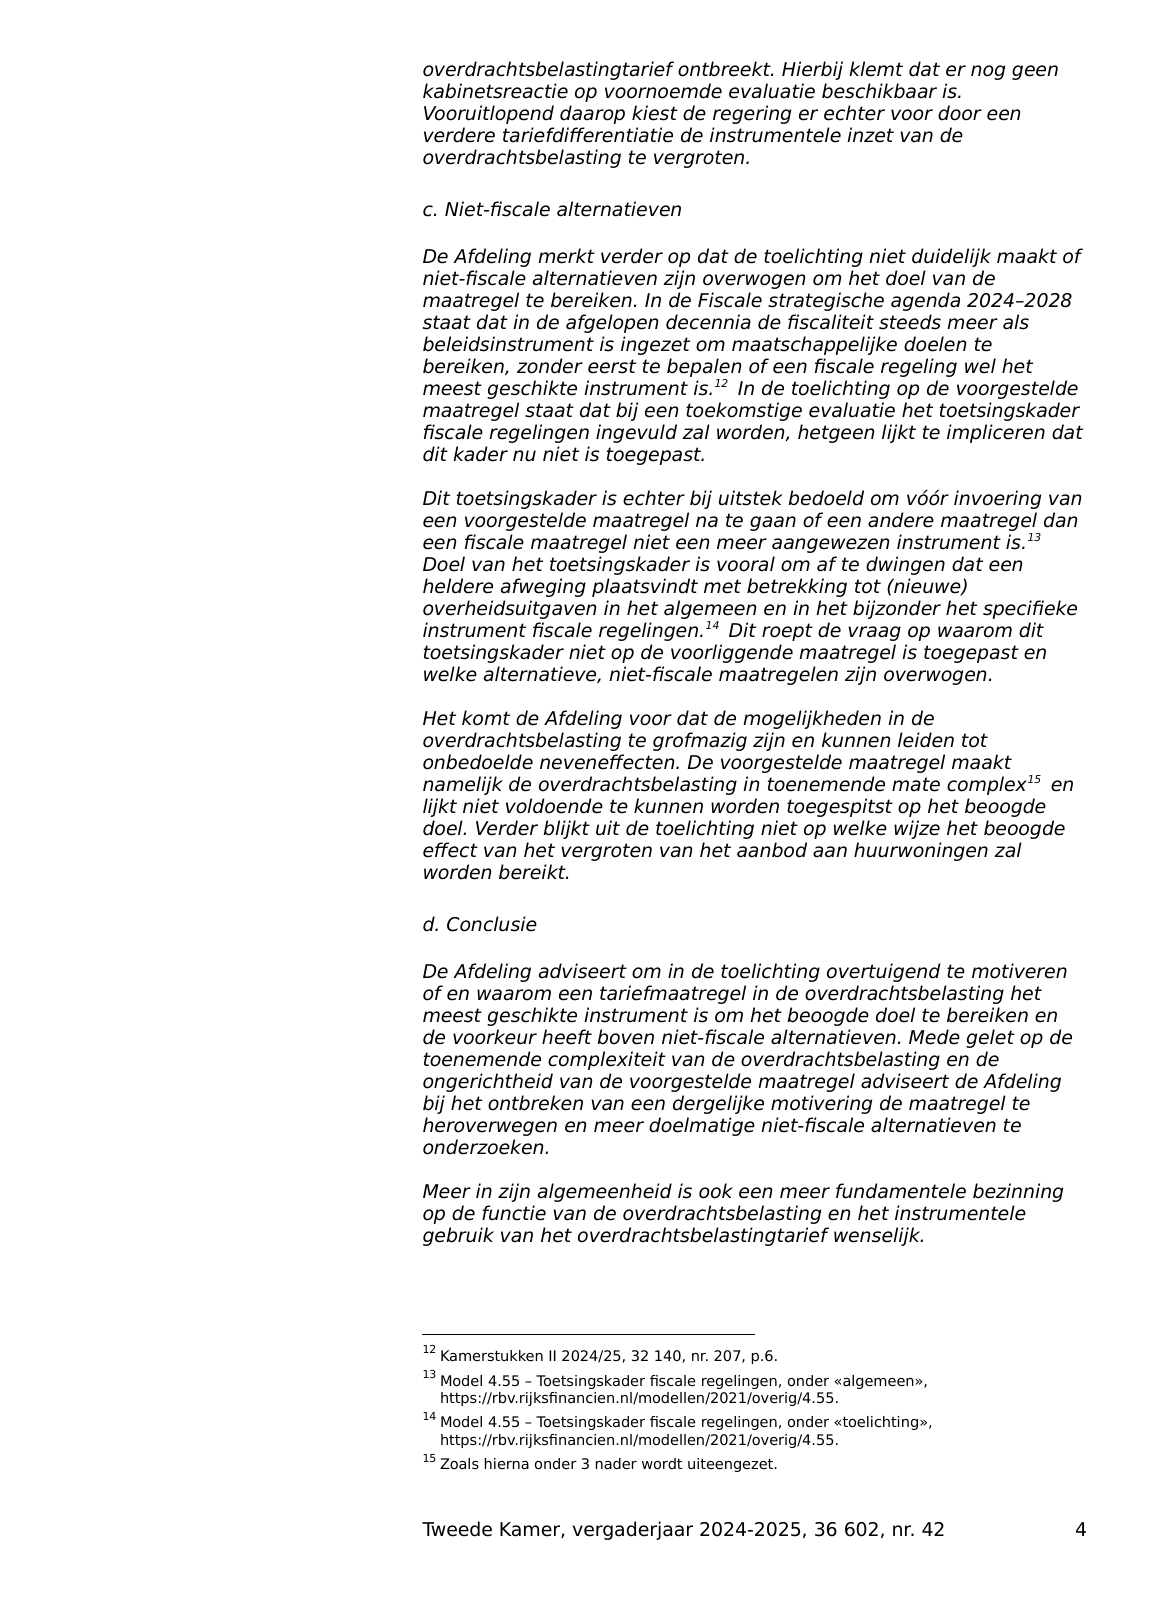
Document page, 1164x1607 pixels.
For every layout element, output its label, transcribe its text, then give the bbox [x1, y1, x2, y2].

text Meer in zijn algemeenheid is ook een meer fundamentele bezinning op de functie van de overdrachtsbelasting en het instrumentele gebruik van het overdrachtsbelastingtarief wenselijk. [422, 1181, 1087, 1247]
text Model 4.55 – Toetsingskader fiscale regelingen, onder «toelichting», https://rbv.rijksfinancien.nl/modellen/2021/overig/4.55. [422, 1410, 1087, 1449]
text Kamerstukken II 2024/25, 32 140, nr. 207, p.6. [422, 1343, 1087, 1366]
text Dit toetsingskader is echter bij uitstek bedoeld om vóór invoering van een voorgestelde maatregel na te gaan of een andere maatregel dan een fiscale maatregel niet een meer aangewezen instrument is. Doel van het toetsingskader is vooral om af te dwingen dat een heldere afweging plaatsvindt met betrekking tot (nieuwe) overheidsuitgaven in het algemeen en in het bijzonder het specifieke instrument fiscale regelingen. Dit roept de vraag op waarom dit toetsingskader niet op de voorliggende maatregel is toegepast en welke alternatieve, niet-fiscale maatregelen zijn overwogen. [422, 488, 1087, 686]
text De Afdeling adviseert om in de toelichting overtuigend te motiveren of en waarom een tariefmaatregel in de overdrachtsbelasting het meest geschikte instrument is om het beoogde doel te bereiken en de voorkeur heeft boven niet-fiscale alternatieven. Mede gelet op de toenemende complexiteit van de overdrachtsbelasting en de ongerichtheid van de voorgestelde maatregel adviseert de Afdeling bij het ontbreken van een dergelijke motivering de maatregel te heroverwegen en meer doelmatige niet-fiscale alternatieven te onderzoeken. [422, 961, 1087, 1158]
subtitle c. Niet-fiscale alternatieven [422, 199, 1087, 221]
subtitle d. Conclusie [422, 914, 1087, 936]
text Het komt de Afdeling voor dat de mogelijkheden in de overdrachtsbelasting te grofmazig zijn en kunnen leiden tot onbedoelde neveneffecten. De voorgestelde maatregel maakt namelijk de overdrachtsbelasting in toenemende mate complex en lijkt niet voldoende te kunnen worden toegespitst op het beoogde doel. Verder blijkt uit de toelichting niet op welke wijze het beoogde effect van het vergroten van het aanbod aan huurwoningen zal worden bereikt. [422, 708, 1087, 884]
text overdrachtsbelastingtarief ontbreekt. Hierbij klemt dat er nog geen kabinetsreactie op voornoemde evaluatie beschikbaar is. Vooruitlopend daarop kiest de regering er echter voor door een verdere tariefdifferentiatie de instrumentele inzet van de overdrachtsbelasting te vergroten. [422, 59, 1087, 169]
text Model 4.55 – Toetsingskader fiscale regelingen, onder «algemeen», https://rbv.rijksfinancien.nl/modellen/2021/overig/4.55. [422, 1368, 1087, 1407]
text Zoals hierna onder 3 nader wordt uiteengezet. [422, 1452, 1087, 1474]
text De Afdeling merkt verder op dat de toelichting niet duidelijk maakt of niet-fiscale alternatieven zijn overwogen om het doel van de maatregel te bereiken. In de Fiscale strategische agenda 2024–2028 staat dat in de afgelopen decennia de fiscaliteit steeds meer als beleidsinstrument is ingezet om maatschappelijke doelen te bereiken, zonder eerst te bepalen of een fiscale regeling wel het meest geschikte instrument is. In de toelichting op de voorgestelde maatregel staat dat bij een toekomstige evaluatie het toetsingskader fiscale regelingen ingevuld zal worden, hetgeen lijkt te impliceren dat dit kader nu niet is toegepast. [422, 246, 1087, 466]
